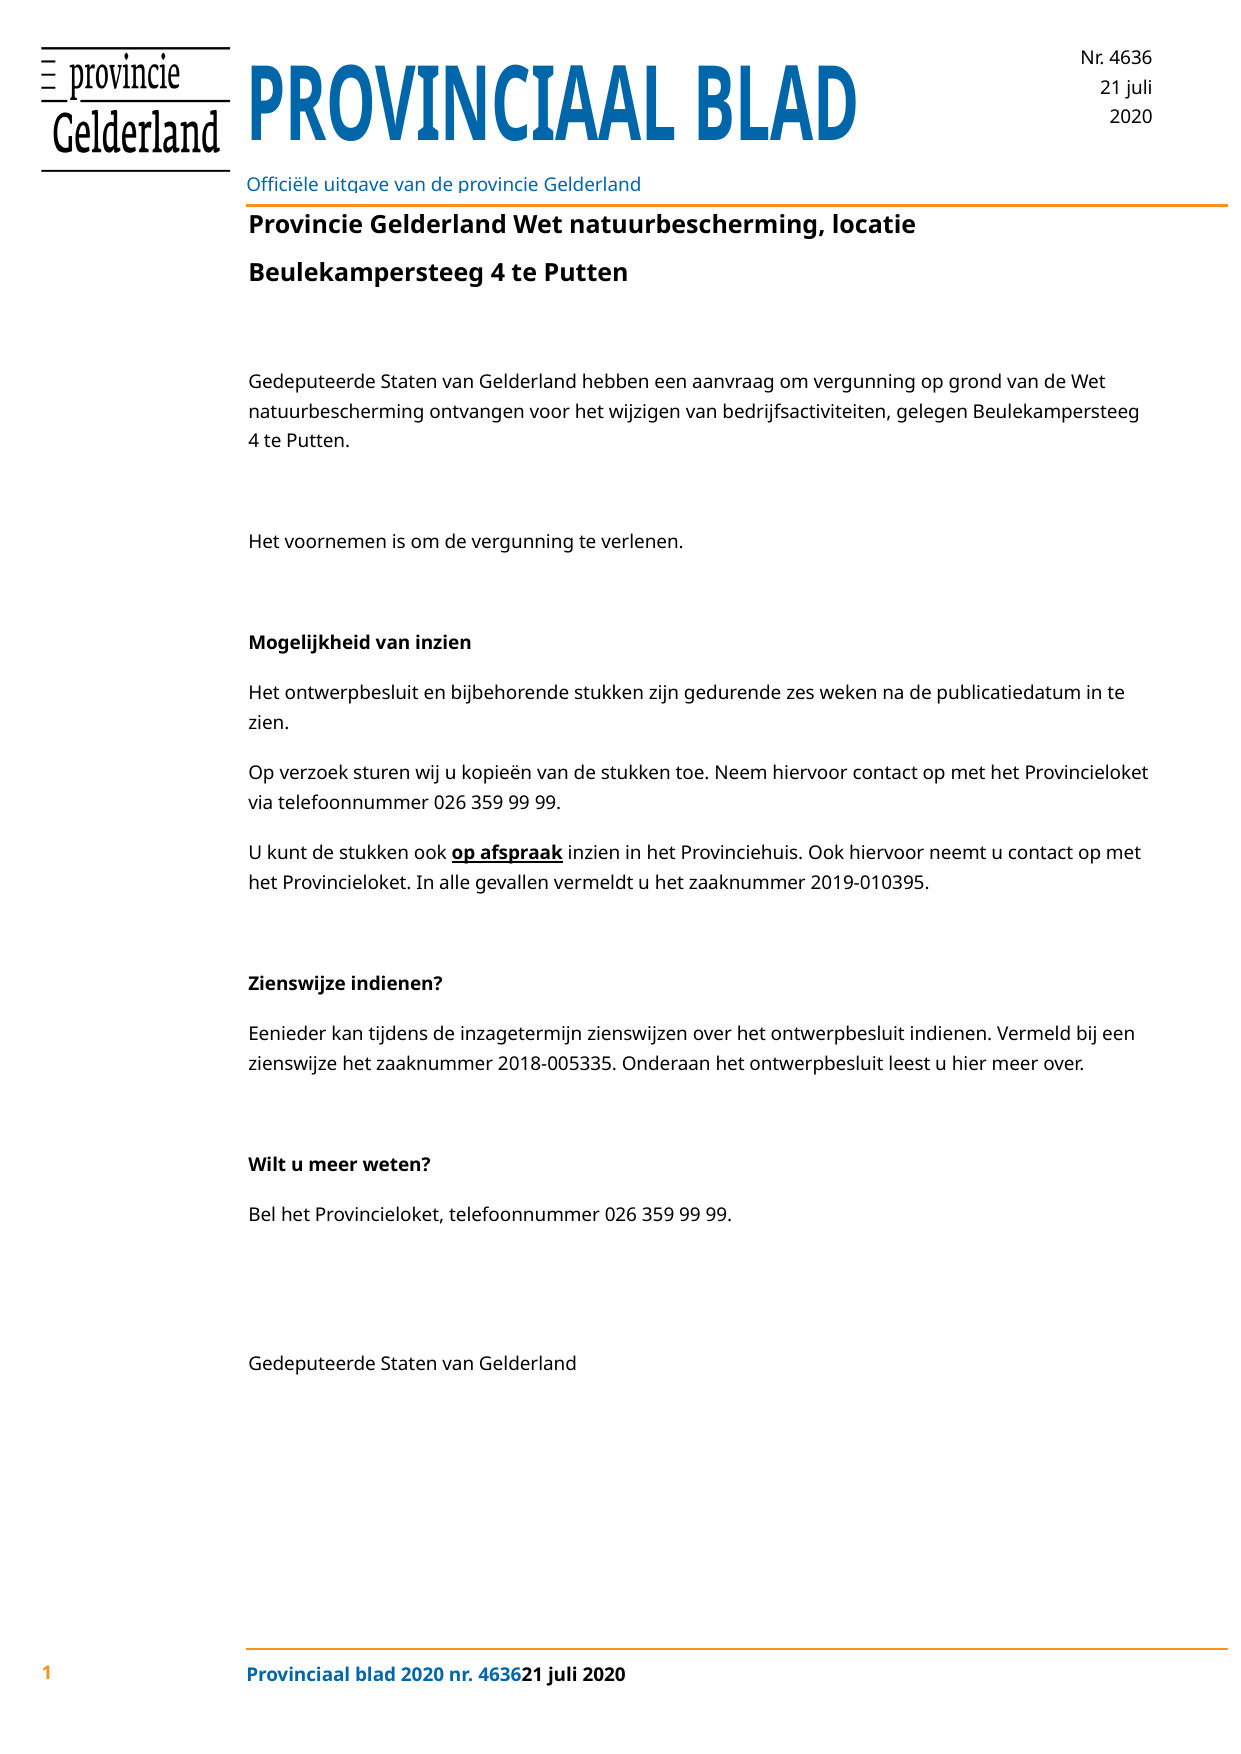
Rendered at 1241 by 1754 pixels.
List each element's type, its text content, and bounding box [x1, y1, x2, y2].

text Wilt u meer weten? [248, 1151, 1152, 1177]
text Het ontwerpbesluit en bijbehorende stukken zijn gedurende zes weken na de publicatiedatum in te zien. [248, 679, 1152, 735]
text Provincie Gelderland Wet natuurbescherming, locatie Beulekampersteeg 4 te Putten [248, 207, 1152, 288]
text Gedeputeerde Staten van Gelderland hebben een aanvraag om vergunning op grond van de Wet natuurbescherming ontvangen voor het wijzigen van bedrijfsactiviteiten, gelegen Beulekampersteeg 4 te Putten. [248, 368, 1152, 453]
text Bel het Provincieloket, telefoonnummer 026 359 99 99. [248, 1201, 1152, 1227]
text Mogelijkheid van inzien [248, 629, 1152, 655]
text Op verzoek sturen wij u kopieën van de stukken toe. Neem hiervoor contact op met het Provincieloket via telefoonnummer 026 359 99 99. [248, 759, 1152, 815]
text Eenieder kan tijdens de inzagetermijn zienswijzen over het ontwerpbesluit indienen. Vermeld bij een zienswijze het zaaknummer 2018-005335. Onderaan het ontwerpbesluit leest u hier meer over. [248, 1020, 1152, 1076]
text Het voornemen is om de vergunning te verlenen. [248, 528, 1152, 554]
picture [41, 47, 231, 172]
text Gedeputeerde Staten van Gelderland [248, 1350, 1152, 1376]
text U kunt de stukken ook op afspraak inzien in het Provinciehuis. Ook hiervoor neemt u contact op met het Provincieloket. In alle gevallen vermeldt u het zaaknummer 2019-010395. [248, 839, 1152, 895]
text Zienswijze indienen? [248, 970, 1152, 996]
